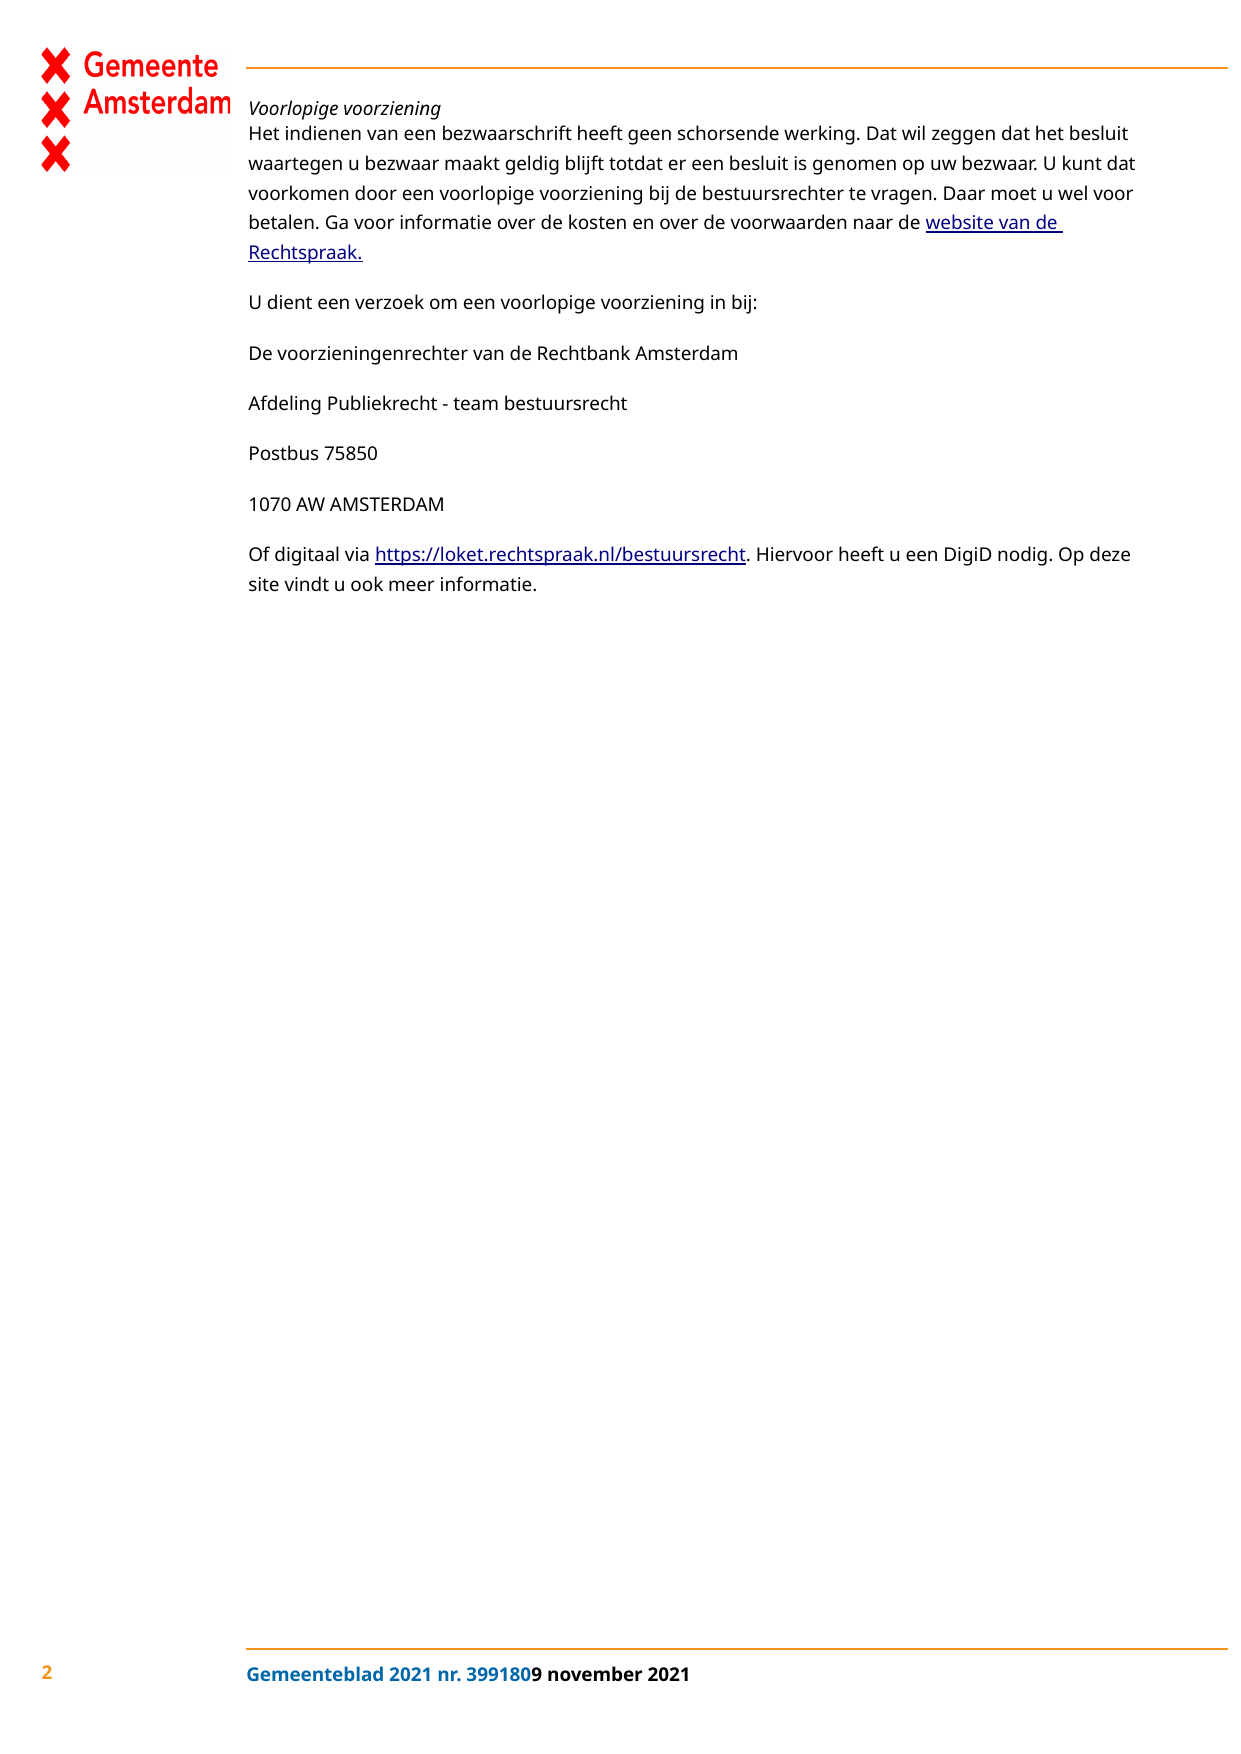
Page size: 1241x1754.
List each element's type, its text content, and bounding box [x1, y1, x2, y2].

text 1070 AW AMSTERDAM [248, 491, 1152, 517]
text Of digitaal via https://loket.rechtspraak.nl/bestuursrecht. Hiervoor heeft u een DigiD nodig. Op deze site vindt u ook meer informatie. [248, 541, 1152, 597]
text Voorlopige voorziening [248, 95, 1152, 121]
text De voorzieningenrechter van de Rechtbank Amsterdam [248, 340, 1152, 365]
text Afdeling Publiekrecht - team bestuursrecht [248, 390, 1152, 416]
text Het indienen van een bezwaarschrift heeft geen schorsende werking. Dat wil zeggen dat het besluit waartegen u bezwaar maakt geldig blijft totdat er een besluit is genomen op uw bezwaar. U kunt dat voorkomen door een voorlopige voorziening bij de bestuursrechter te vragen. Daar moet u wel voor betalen. Ga voor informatie over de kosten en over de voorwaarden naar de website van de Rechtspraak. [248, 121, 1152, 264]
text Postbus 75850 [248, 441, 1152, 466]
text U dient een verzoek om een voorlopige voorziening in bij: [248, 289, 1152, 315]
picture [41, 47, 231, 172]
